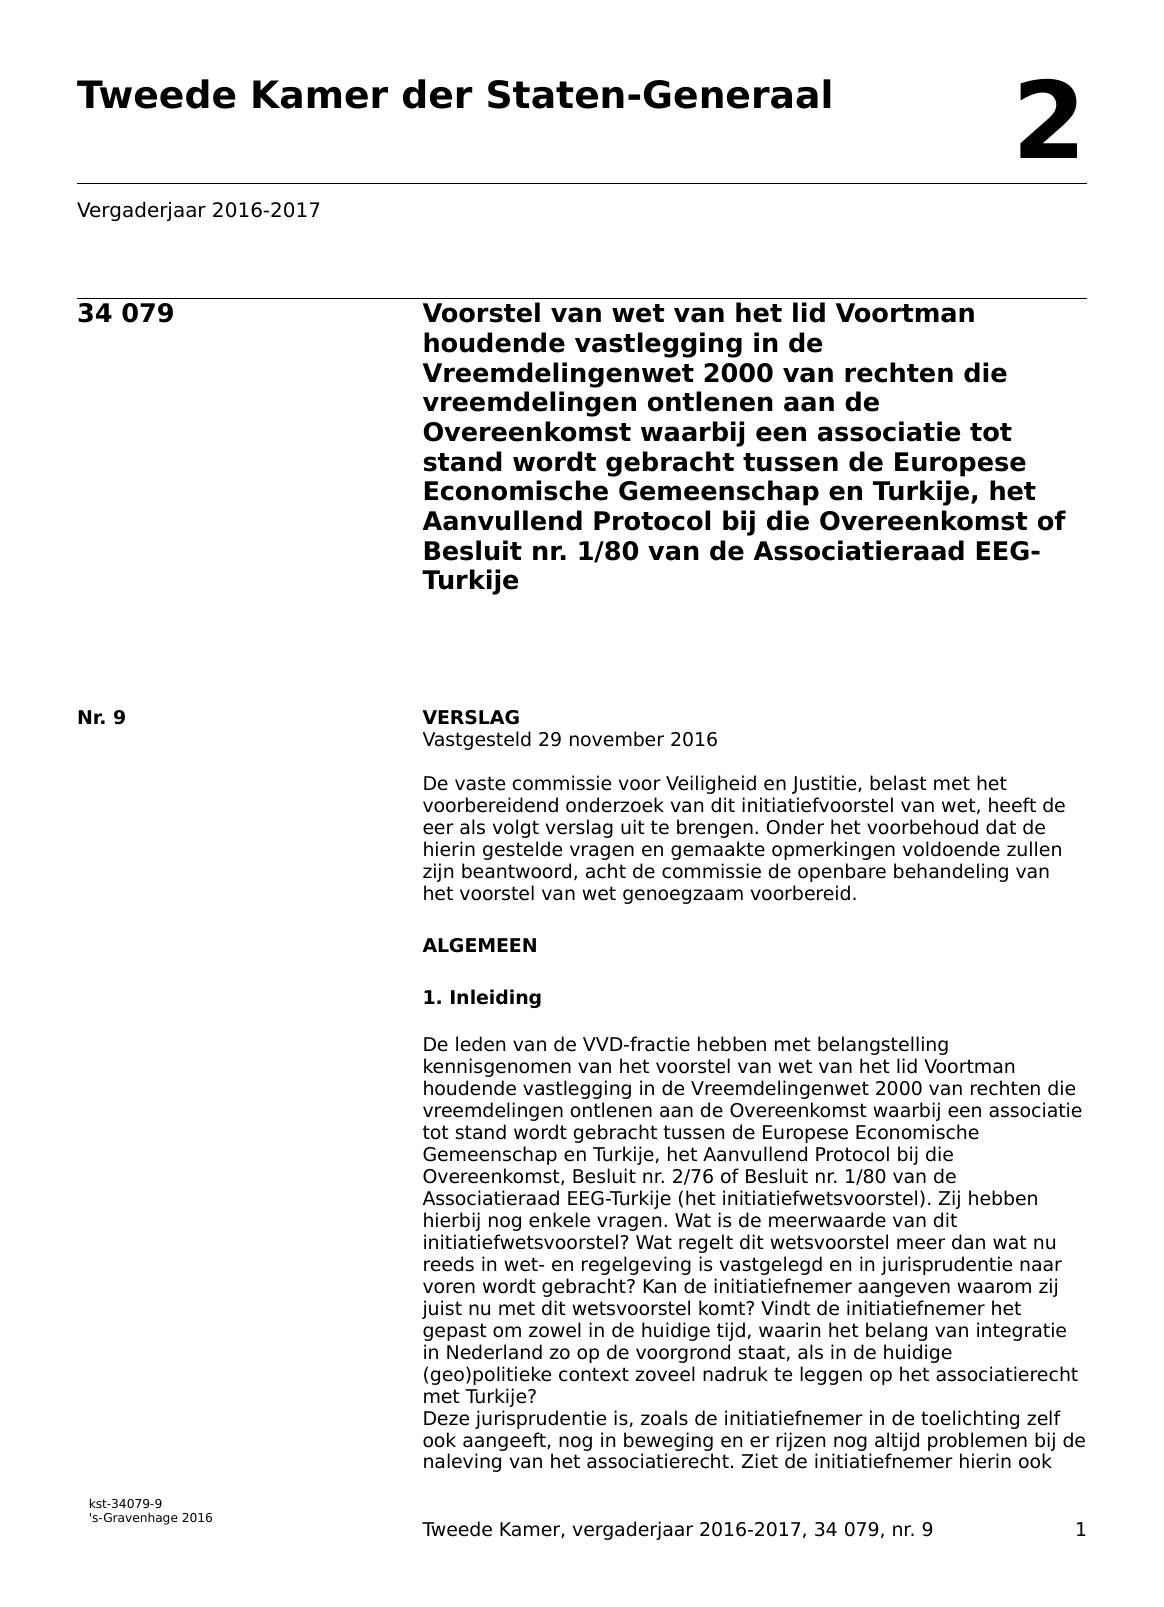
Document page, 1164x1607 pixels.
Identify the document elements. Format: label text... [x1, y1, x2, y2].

table_header Tweede Kamer der Staten-Generaal [77, 59, 886, 183]
text Vastgesteld 29 november 2016 [422, 729, 1087, 751]
text kst-34079-9 [88, 1497, 323, 1511]
subtitle Nr. 9 VERSLAG [77, 707, 1087, 729]
text De leden van de VVD-fractie hebben met belangstelling kennisgenomen van het voorstel van wet van het lid Voortman houdende vastlegging in de Vreemdelingenwet 2000 van rechten die vreemdelingen ontlenen aan de Overeenkomst waarbij een associatie tot stand wordt gebracht tussen de Europese Economische Gemeenschap en Turkije, het Aanvullend Protocol bij die Overeenkomst, Besluit nr. 2/76 of Besluit nr. 1/80 van de Associatieraad EEG-Turkije (het initiatiefwetsvoorstel). Zij hebben hierbij nog enkele vragen. Wat is de meerwaarde van dit initiatiefwetsvoorstel? Wat regelt dit wetsvoorstel meer dan wat nu reeds in wet- en regelgeving is vastgelegd en in jurisprudentie naar voren wordt gebracht? Kan de initiatiefnemer aangeven waarom zij juist nu met dit wetsvoorstel komt? Vindt de initiatiefnemer het gepast om zowel in de huidige tijd, waarin het belang van integratie in Nederland zo op de voorgrond staat, als in de huidige (geo)politieke context zoveel nadruk te leggen op het associatierecht met Turkije? [422, 1034, 1087, 1407]
subtitle 34 079 Voorstel van wet van het lid Voortman houdende vastlegging in de Vreemdelingenwet 2000 van rechten die vreemdelingen ontlenen aan de Overeenkomst waarbij een associatie tot stand wordt gebracht tussen de Europese Economische Gemeenschap en Turkije, het Aanvullend Protocol bij die Overeenkomst of Besluit nr. 1/80 van de Associatieraad EEG-Turkije [77, 299, 1087, 596]
subtitle ALGEMEEN [422, 935, 1087, 957]
text Deze jurisprudentie is, zoals de initiatiefnemer in de toelichting zelf ook aangeeft, nog in beweging en er rijzen nog altijd problemen bij de naleving van het associatierecht. Ziet de initiatiefnemer hierin ook [422, 1407, 1087, 1473]
text 's-Gravenhage 2016 [88, 1511, 323, 1525]
table_header 2 [886, 59, 1087, 183]
table_cell Vergaderjaar 2016-2017 [77, 184, 1087, 298]
subtitle 1. Inleiding [422, 987, 1087, 1009]
text De vaste commissie voor Veiligheid en Justitie, belast met het voorbereidend onderzoek van dit initiatiefvoorstel van wet, heeft de eer als volgt verslag uit te brengen. Onder het voorbehoud dat de hierin gestelde vragen en gemaakte opmerkingen voldoende zullen zijn beantwoord, acht de commissie de openbare behandeling van het voorstel van wet genoegzaam voorbereid. [422, 773, 1087, 905]
